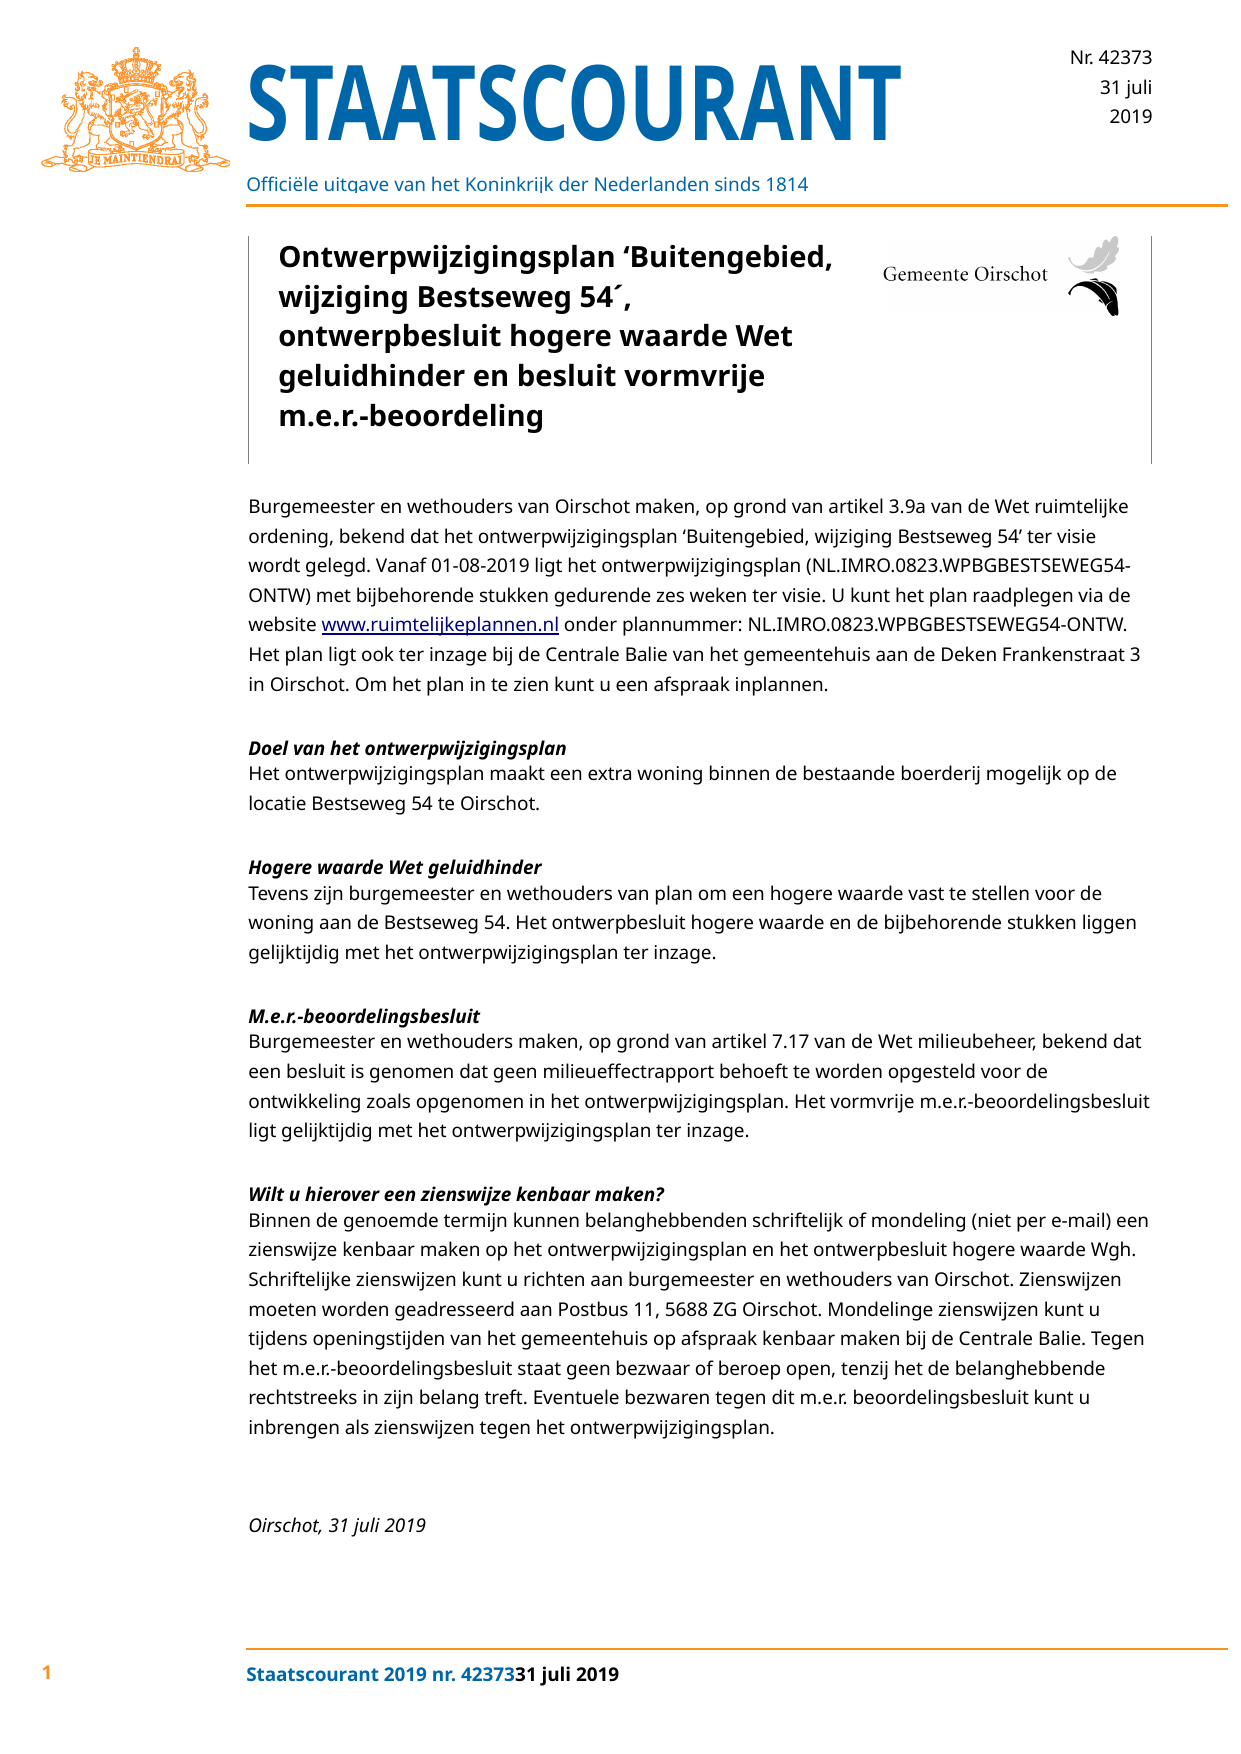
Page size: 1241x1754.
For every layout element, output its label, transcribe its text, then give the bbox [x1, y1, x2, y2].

picture [41, 47, 231, 172]
text M.e.r.-beoordelingsbesluit [248, 1003, 1152, 1029]
text Tevens zijn burgemeester en wethouders van plan om een hogere waarde vast te stellen voor de woning aan de Bestseweg 54. Het ontwerpbesluit hogere waarde en de bijbehorende stukken liggen gelijktijdig met het ontwerpwijzigingsplan ter inzage. [248, 880, 1152, 965]
table_header [850, 236, 1151, 464]
text Binnen de genoemde termijn kunnen belanghebbenden schriftelijk of mondeling (niet per e-mail) een zienswijze kenbaar maken op het ontwerpwijzigingsplan en het ontwerpbesluit hogere waarde Wgh. Schriftelijke zienswijzen kunt u richten aan burgemeester en wethouders van Oirschot. Zienswijzen moeten worden geadresseerd aan Postbus 11, 5688 ZG Oirschot. Mondelinge zienswijzen kunt u tijdens openingstijden van het gemeentehuis op afspraak kenbaar maken bij de Centrale Balie. Tegen het m.e.r.-beoordelingsbesluit staat geen bezwaar of beroep open, tenzij het de belanghebbende rechtstreeks in zijn belang treft. Eventuele bezwaren tegen dit m.e.r. beoordelingsbesluit kunt u inbrengen als zienswijzen tegen het ontwerpwijzigingsplan. [248, 1207, 1152, 1440]
text Doel van het ontwerpwijzigingsplan [248, 735, 1152, 761]
table_header Ontwerpwijzigingsplan ‘Buitengebied, wijziging Bestseweg 54´, ontwerpbesluit hogere waarde Wet geluidhinder en besluit vormvrije m.e.r.-beoordeling [249, 236, 850, 464]
picture [882, 236, 1119, 316]
text Hogere waarde Wet geluidhinder [248, 854, 1152, 880]
text Oirschot, 31 juli 2019 [248, 1512, 1152, 1538]
text Burgemeester en wethouders maken, op grond van artikel 7.17 van de Wet milieubeheer, bekend dat een besluit is genomen dat geen milieueffectrapport behoeft te worden opgesteld voor de ontwikkeling zoals opgenomen in het ontwerpwijzigingsplan. Het vormvrije m.e.r.-beoordelingsbesluit ligt gelijktijdig met het ontwerpwijzigingsplan ter inzage. [248, 1029, 1152, 1143]
text Wilt u hierover een zienswijze kenbaar maken? [248, 1181, 1152, 1207]
text Het ontwerpwijzigingsplan maakt een extra woning binnen de bestaande boerderij mogelijk op de locatie Bestseweg 54 te Oirschot. [248, 761, 1152, 816]
text Burgemeester en wethouders van Oirschot maken, op grond van artikel 3.9a van de Wet ruimtelijke ordening, bekend dat het ontwerpwijzigingsplan ‘Buitengebied, wijziging Bestseweg 54’ ter visie wordt gelegd. Vanaf 01-08-2019 ligt het ontwerpwijzigingsplan (NL.IMRO.0823.WPBGBESTSEWEG54-ONTW) met bijbehorende stukken gedurende zes weken ter visie. U kunt het plan raadplegen via de website www.ruimtelijkeplannen.nl onder plannummer: NL.IMRO.0823.WPBGBESTSEWEG54-ONTW. Het plan ligt ook ter inzage bij de Centrale Balie van het gemeentehuis aan de Deken Frankenstraat 3 in Oirschot. Om het plan in te zien kunt u een afspraak inplannen. [248, 493, 1152, 697]
